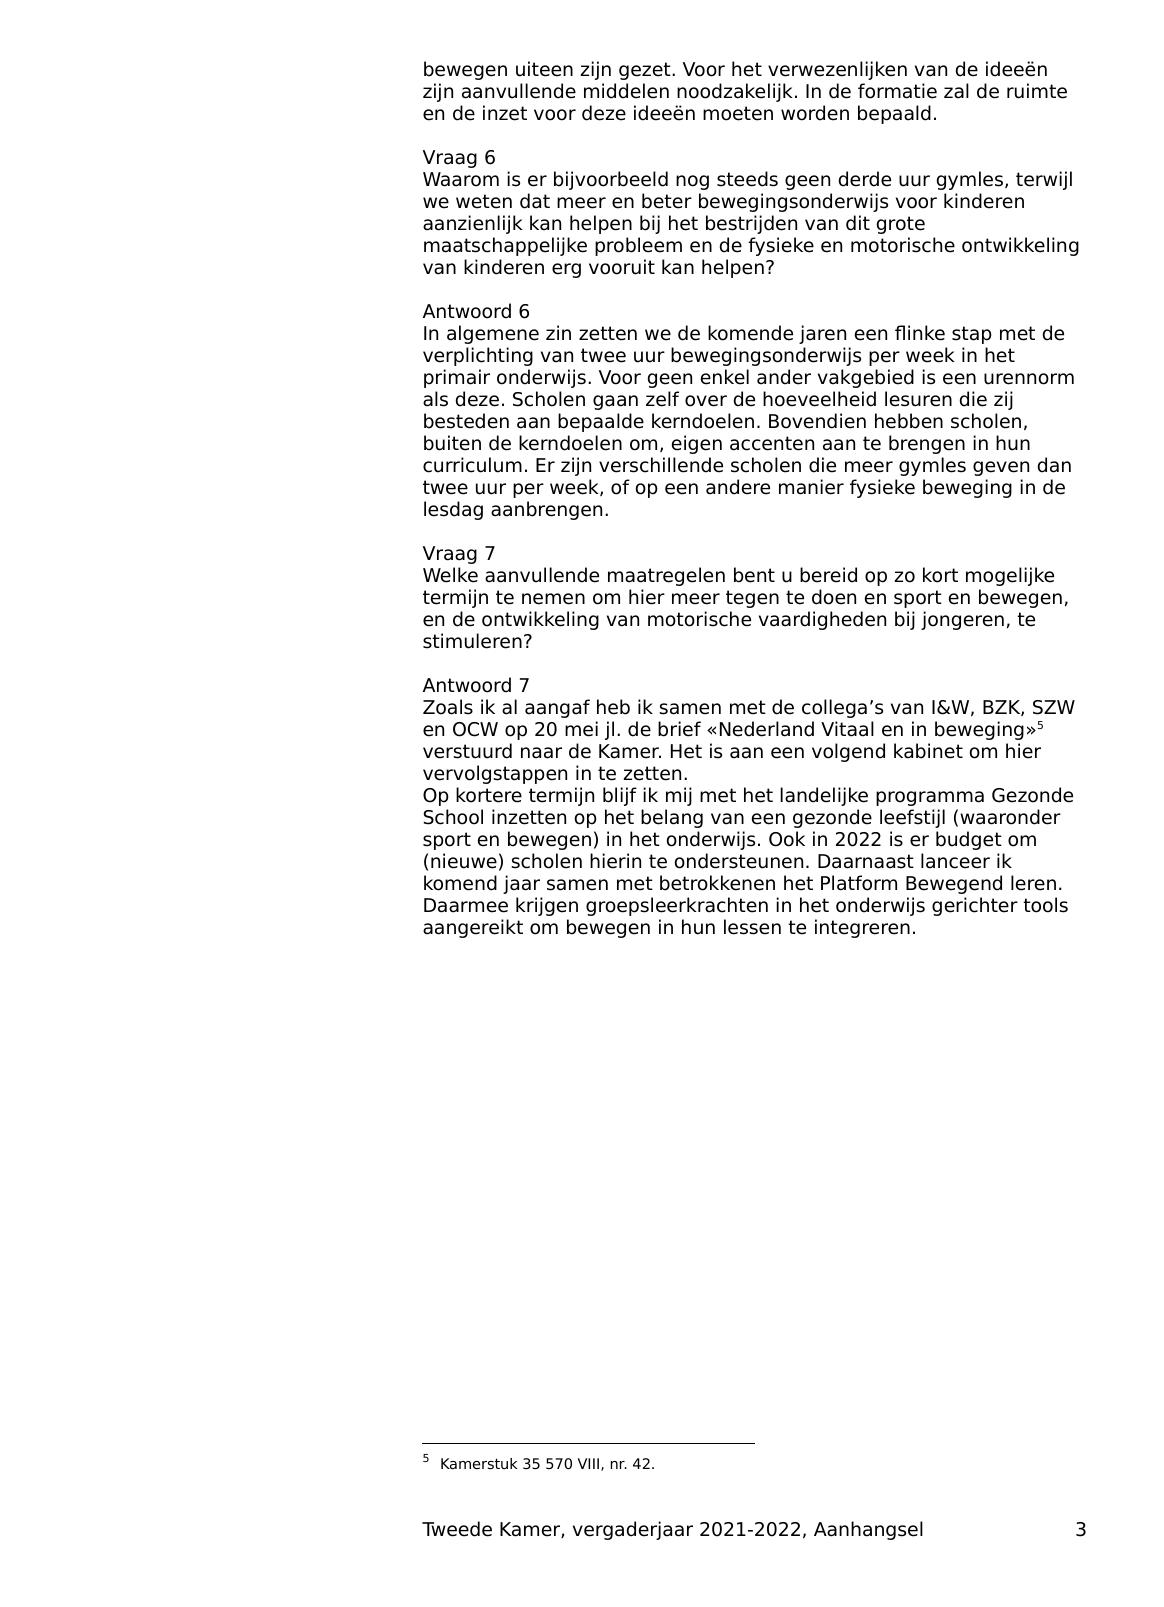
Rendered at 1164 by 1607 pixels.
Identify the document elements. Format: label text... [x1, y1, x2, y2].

text bewegen uiteen zijn gezet. Voor het verwezenlijken van de ideeën zijn aanvullende middelen noodzakelijk. In de formatie zal de ruimte en de inzet voor deze ideeën moeten worden bepaald. [422, 59, 1087, 125]
text Antwoord 7 [422, 675, 1087, 697]
text Waarom is er bijvoorbeeld nog steeds geen derde uur gymles, terwijl we weten dat meer en beter bewegingsonderwijs voor kinderen aanzienlijk kan helpen bij het bestrijden van dit grote maatschappelijke probleem en de fysieke en motorische ontwikkeling van kinderen erg vooruit kan helpen? [422, 169, 1087, 279]
text Vraag 6 [422, 147, 1087, 169]
text In algemene zin zetten we de komende jaren een flinke stap met de verplichting van twee uur bewegingsonderwijs per week in het primair onderwijs. Voor geen enkel ander vakgebied is een urennorm als deze. Scholen gaan zelf over de hoeveelheid lesuren die zij besteden aan bepaalde kerndoelen. Bovendien hebben scholen, buiten de kerndoelen om, eigen accenten aan te brengen in hun curriculum. Er zijn verschillende scholen die meer gymles geven dan twee uur per week, of op een andere manier fysieke beweging in de lesdag aanbrengen. [422, 323, 1087, 521]
text Welke aanvullende maatregelen bent u bereid op zo kort mogelijke termijn te nemen om hier meer tegen te doen en sport en bewegen, en de ontwikkeling van motorische vaardigheden bij jongeren, te stimuleren? [422, 565, 1087, 653]
text Op kortere termijn blijf ik mij met het landelijke programma Gezonde School inzetten op het belang van een gezonde leefstijl (waaronder sport en bewegen) in het onderwijs. Ook in 2022 is er budget om (nieuwe) scholen hierin te ondersteunen. Daarnaast lanceer ik komend jaar samen met betrokkenen het Platform Bewegend leren. Daarmee krijgen groepsleerkrachten in het onderwijs gerichter tools aangereikt om bewegen in hun lessen te integreren. [422, 785, 1087, 939]
text Vraag 7 [422, 543, 1087, 565]
text Kamerstuk 35 570 VIII, nr. 42. [422, 1452, 1087, 1474]
text Zoals ik al aangaf heb ik samen met de collega’s van I&W, BZK, SZW en OCW op 20 mei jl. de brief «Nederland Vitaal en in beweging» verstuurd naar de Kamer. Het is aan een volgend kabinet om hier vervolgstappen in te zetten. [422, 697, 1087, 785]
text Antwoord 6 [422, 301, 1087, 323]
